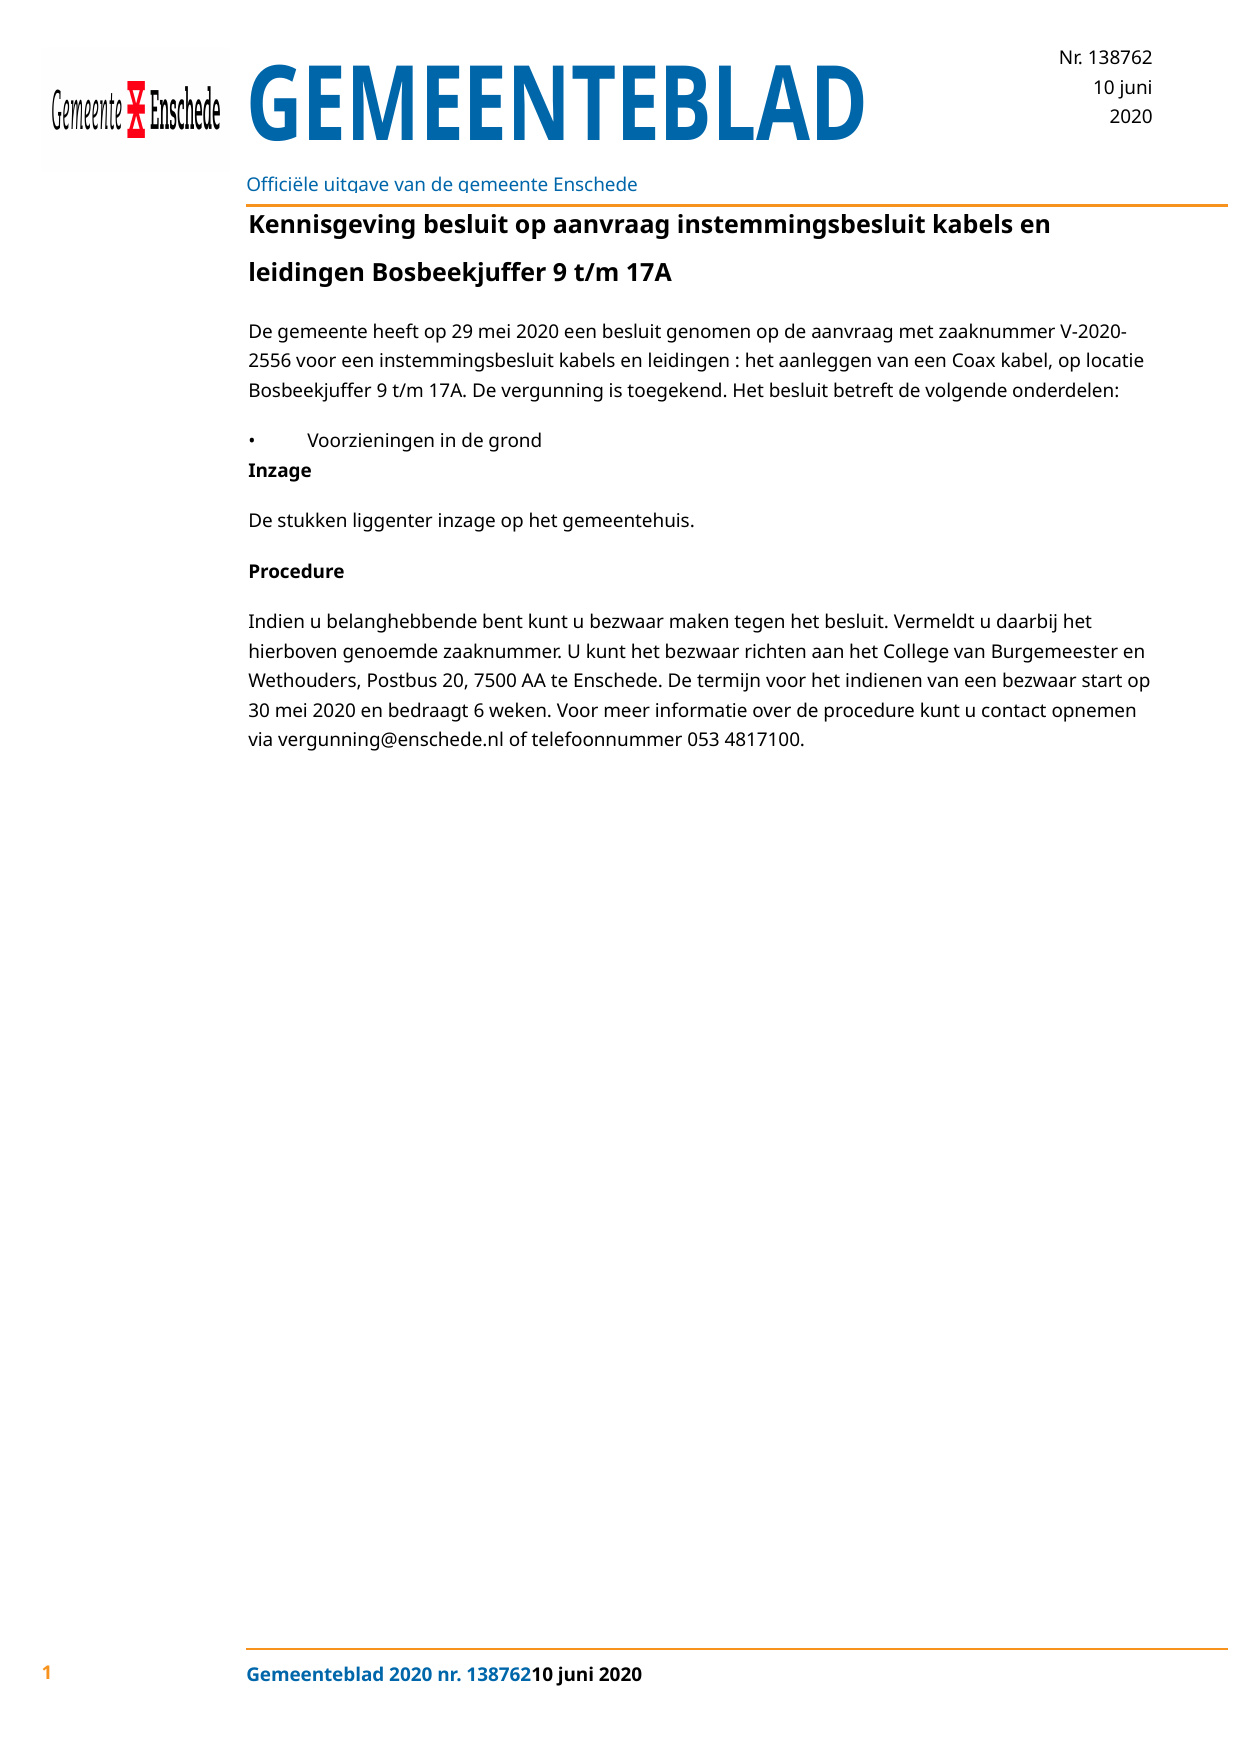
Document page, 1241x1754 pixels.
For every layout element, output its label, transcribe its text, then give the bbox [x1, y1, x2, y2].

text De stukken liggenter inzage op het gemeentehuis. [248, 507, 1152, 533]
text Indien u belanghebbende bent kunt u bezwaar maken tegen het besluit. Vermeldt u daarbij het hierboven genoemde zaaknummer. U kunt het bezwaar richten aan het College van Burgemees­ter en Wethouders, Postbus 20, 7500 AA te Enschede. De termijn voor het indienen van een bezwaar start op 30 mei 2020 en bedraagt 6 weken. Voor meer informatie over de procedure kunt u contact opnemen via vergunning@enschede.nl of telefoonnummer 053 4817100. [248, 608, 1152, 752]
picture [41, 47, 231, 172]
text Procedure [248, 558, 1152, 584]
text De gemeente heeft op 29 mei 2020 een besluit genomen op de aanvraag met zaaknummer V-2020-2556 voor een instemmingsbesluit kabels en leidingen : het aanleggen van een Coax kabel, op locatie Bosbeekjuffer 9 t/m 17A. De vergunning is toegekend. Het besluit betreft de volgende onderdelen: [248, 318, 1152, 403]
list Voorzieningen in de grond [248, 427, 1152, 453]
text Kennisgeving besluit op aanvraag instemmingsbesluit kabels en leidingen Bosbeekjuffer 9 t/m 17A [248, 207, 1152, 288]
text Inzage [248, 457, 1152, 483]
